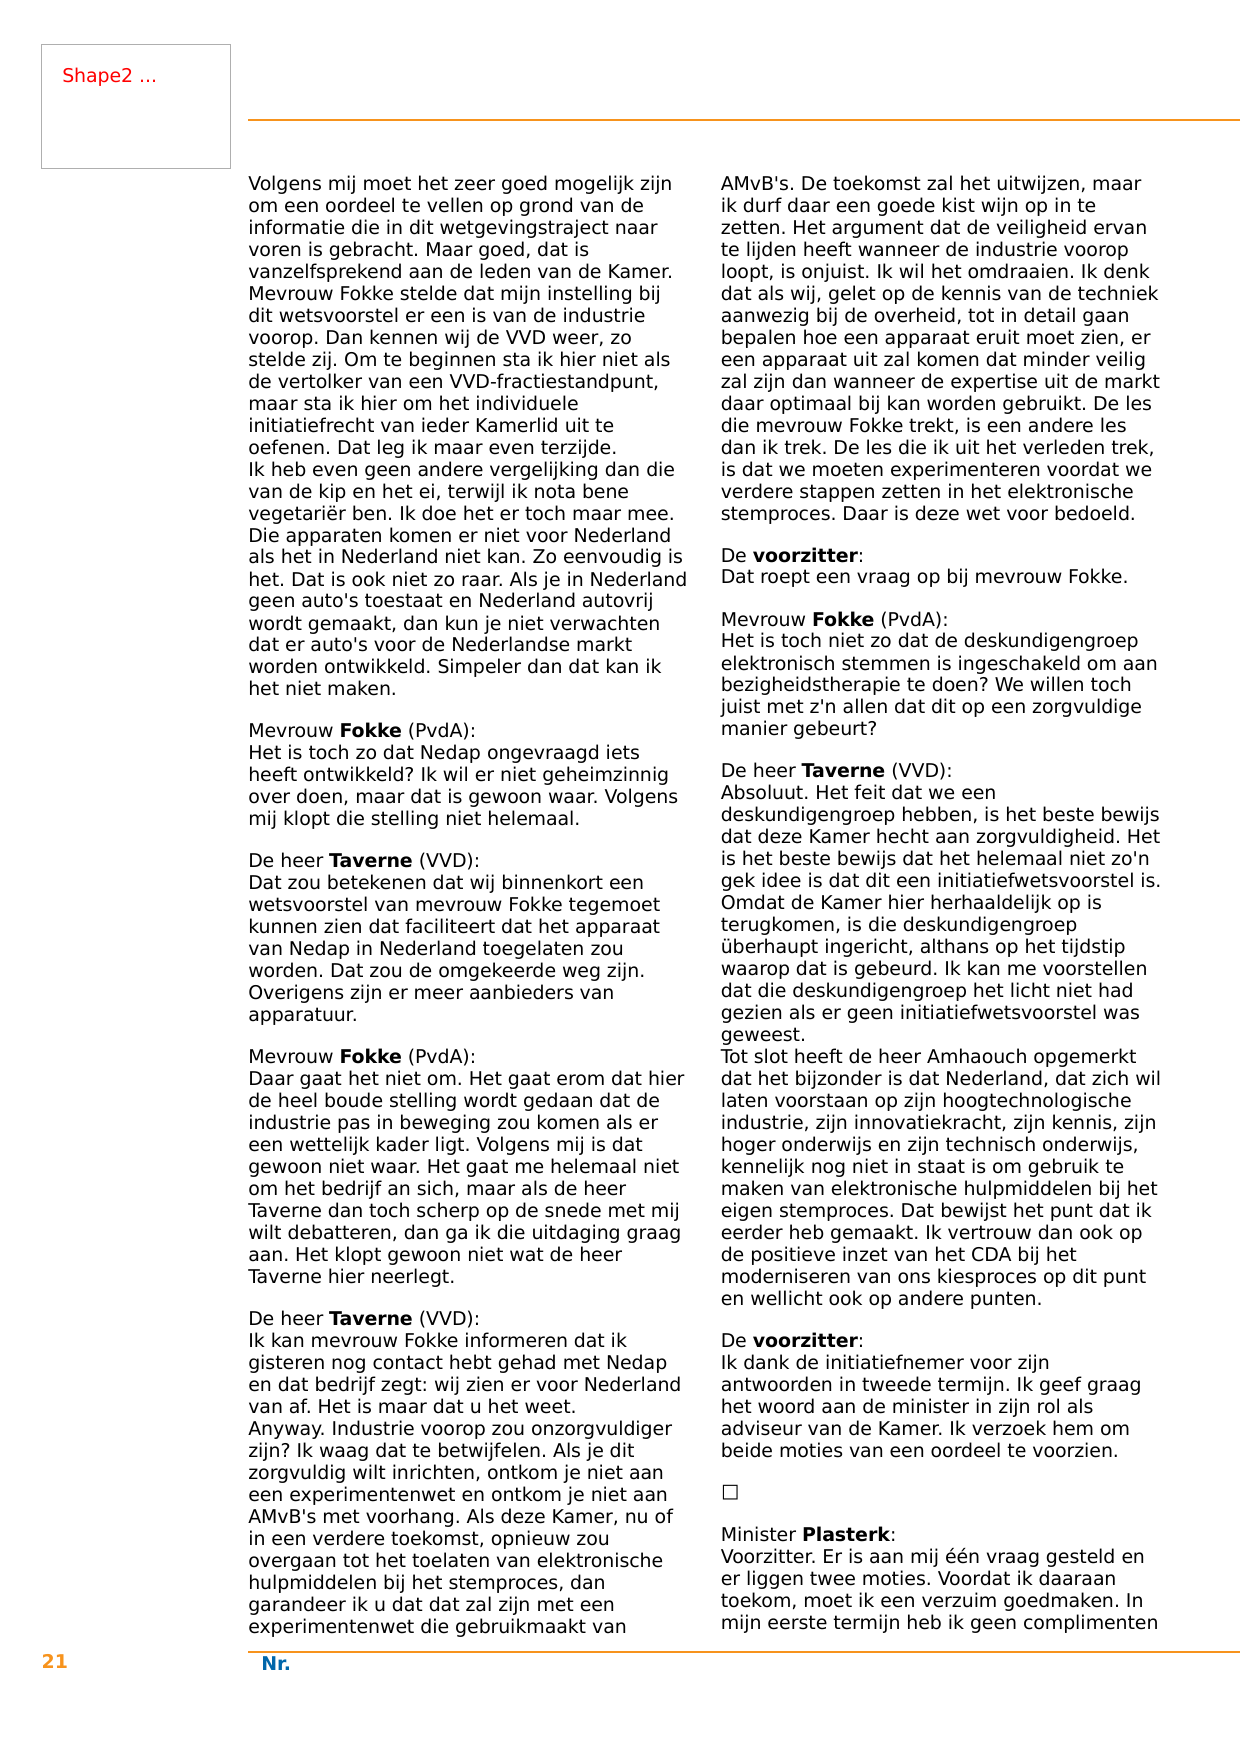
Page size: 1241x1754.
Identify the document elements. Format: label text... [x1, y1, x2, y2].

text Mevrouw Fokke (PvdA): [248, 1046, 691, 1068]
text Het is toch zo dat Nedap ongevraagd iets heeft ontwikkeld? Ik wil er niet geheimzinnig over doen, maar dat is gewoon waar. Volgens mij klopt die stelling niet helemaal. [248, 742, 691, 830]
text Anyway. Industrie voorop zou onzorgvuldiger zijn? Ik waag dat te betwijfelen. Als je dit zorgvuldig wilt inrichten, ontkom je niet aan een experimentenwet en ontkom je niet aan AMvB's met voorhang. Als deze Kamer, nu of in een verdere toekomst, opnieuw zou overgaan tot het toelaten van elektronische hulpmiddelen bij het stemproces, dan garandeer ik u dat dat zal zijn met een experimentenwet die gebruikmaakt van [248, 1418, 691, 1637]
text Minister Plasterk: [721, 1524, 1163, 1546]
text De voorzitter: [721, 544, 1163, 566]
text De heer Taverne (VVD): [248, 850, 691, 872]
text ⬜ [721, 1482, 1163, 1504]
text Volgens mij moet het zeer goed mogelijk zijn om een oordeel te vellen op grond van de informatie die in dit wetgevingstraject naar voren is gebracht. Maar goed, dat is vanzelfsprekend aan de leden van de Kamer. [248, 173, 691, 283]
text Ik kan mevrouw Fokke informeren dat ik gisteren nog contact hebt gehad met Nedap en dat bedrijf zegt: wij zien er voor Nederland van af. Het is maar dat u het weet. [248, 1330, 691, 1418]
text De voorzitter: [721, 1330, 1163, 1352]
text Dat zou betekenen dat wij binnenkort een wetsvoorstel van mevrouw Fokke tegemoet kunnen zien dat faciliteert dat het apparaat van Nedap in Nederland toegelaten zou worden. Dat zou de omgekeerde weg zijn. Overigens zijn er meer aanbieders van apparatuur. [248, 872, 691, 1026]
text Mevrouw Fokke (PvdA): [248, 720, 691, 742]
text Mevrouw Fokke stelde dat mijn instelling bij dit wetsvoorstel er een is van de industrie voorop. Dan kennen wij de VVD weer, zo stelde zij. Om te beginnen sta ik hier niet als de vertolker van een VVD-fractiestandpunt, maar sta ik hier om het individuele initiatiefrecht van ieder Kamerlid uit te oefenen. Dat leg ik maar even terzijde. [248, 283, 691, 458]
text Daar gaat het niet om. Het gaat erom dat hier de heel boude stelling wordt gedaan dat de industrie pas in beweging zou komen als er een wettelijk kader ligt. Volgens mij is dat gewoon niet waar. Het gaat me helemaal niet om het bedrijf an sich, maar als de heer Taverne dan toch scherp op de snede met mij wilt debatteren, dan ga ik die uitdaging graag aan. Het klopt gewoon niet wat de heer Taverne hier neerlegt. [248, 1068, 691, 1288]
text De heer Taverne (VVD): [721, 760, 1163, 782]
text De heer Taverne (VVD): [248, 1308, 691, 1330]
text Dat roept een vraag op bij mevrouw Fokke. [721, 566, 1163, 588]
text Ik dank de initiatiefnemer voor zijn antwoorden in tweede termijn. Ik geef graag het woord aan de minister in zijn rol als adviseur van de Kamer. Ik verzoek hem om beide moties van een oordeel te voorzien. [721, 1352, 1163, 1462]
text AMvB's. De toekomst zal het uitwijzen, maar ik durf daar een goede kist wijn op in te zetten. Het argument dat de veiligheid ervan te lijden heeft wanneer de industrie voorop loopt, is onjuist. Ik wil het omdraaien. Ik denk dat als wij, gelet op de kennis van de techniek aanwezig bij de overheid, tot in detail gaan bepalen hoe een apparaat eruit moet zien, er een apparaat uit zal komen dat minder veilig zal zijn dan wanneer de expertise uit de markt daar optimaal bij kan worden gebruikt. De les die mevrouw Fokke trekt, is een andere les dan ik trek. De les die ik uit het verleden trek, is dat we moeten experimenteren voordat we verdere stappen zetten in het elektronische stemproces. Daar is deze wet voor bedoeld. [721, 173, 1163, 524]
text Ik heb even geen andere vergelijking dan die van de kip en het ei, terwijl ik nota bene vegetariër ben. Ik doe het er toch maar mee. Die apparaten komen er niet voor Nederland als het in Nederland niet kan. Zo eenvoudig is het. Dat is ook niet zo raar. Als je in Nederland geen auto's toestaat en Nederland autovrij wordt gemaakt, dan kun je niet verwachten dat er auto's voor de Nederlandse markt worden ontwikkeld. Simpeler dan dat kan ik het niet maken. [248, 458, 691, 700]
text Tot slot heeft de heer Amhaouch opgemerkt dat het bijzonder is dat Nederland, dat zich wil laten voorstaan op zijn hoogtechnologische industrie, zijn innovatiekracht, zijn kennis, zijn hoger onderwijs en zijn technisch onderwijs, kennelijk nog niet in staat is om gebruik te maken van elektronische hulpmiddelen bij het eigen stemproces. Dat bewijst het punt dat ik eerder heb gemaakt. Ik vertrouw dan ook op de positieve inzet van het CDA bij het moderniseren van ons kiesproces op dit punt en wellicht ook op andere punten. [721, 1046, 1163, 1310]
text Absoluut. Het feit dat we een deskundigengroep hebben, is het beste bewijs dat deze Kamer hecht aan zorgvuldigheid. Het is het beste bewijs dat het helemaal niet zo'n gek idee is dat dit een initiatiefwetsvoorstel is. Omdat de Kamer hier herhaaldelijk op is terugkomen, is die deskundigengroep überhaupt ingericht, althans op het tijdstip waarop dat is gebeurd. Ik kan me voorstellen dat die deskundigengroep het licht niet had gezien als er geen initiatiefwetsvoorstel was geweest. [721, 782, 1163, 1046]
text Mevrouw Fokke (PvdA): [721, 608, 1163, 630]
text Het is toch niet zo dat de deskundigengroep elektronisch stemmen is ingeschakeld om aan bezigheidstherapie te doen? We willen toch juist met z'n allen dat dit op een zorgvuldige manier gebeurt? [721, 630, 1163, 740]
text Voorzitter. Er is aan mij één vraag gesteld en er liggen twee moties. Voordat ik daaraan toekom, moet ik een verzuim goedmaken. In mijn eerste termijn heb ik geen complimenten [721, 1546, 1163, 1633]
